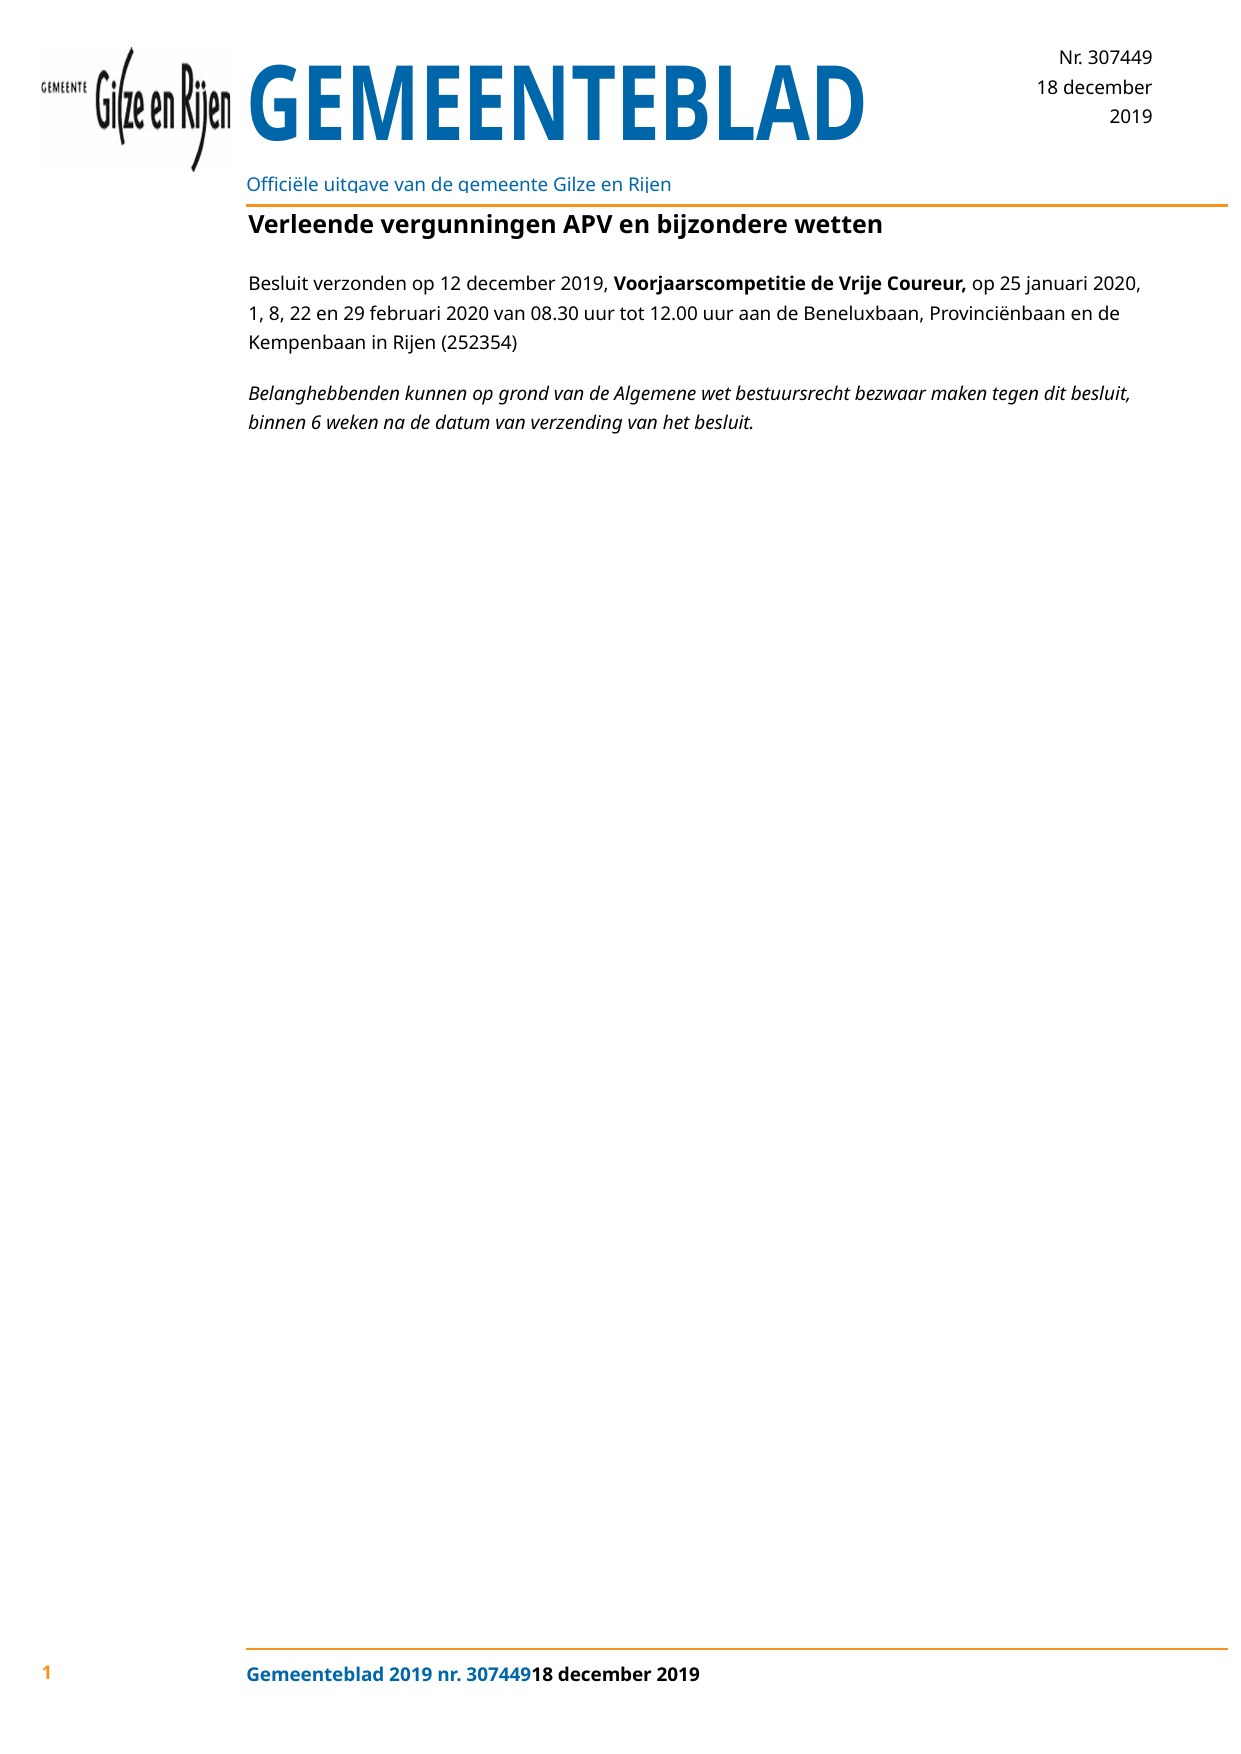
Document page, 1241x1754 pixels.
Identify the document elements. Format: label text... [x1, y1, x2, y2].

text Besluit verzonden op 12 december 2019, Voorjaarscompetitie de Vrije Coureur, op 25 januari 2020, 1, 8, 22 en 29 februari 2020 van 08.30 uur tot 12.00 uur aan de Beneluxbaan, Provinciënbaan en de Kempenbaan in Rijen (252354) [248, 270, 1152, 355]
text Verleende vergunningen APV en bijzondere wetten [248, 207, 1152, 241]
picture [41, 47, 231, 172]
text Belanghebbenden kunnen op grond van de Algemene wet bestuursrecht bezwaar maken tegen dit besluit, binnen 6 weken na de datum van verzending van het besluit. [248, 380, 1152, 435]
